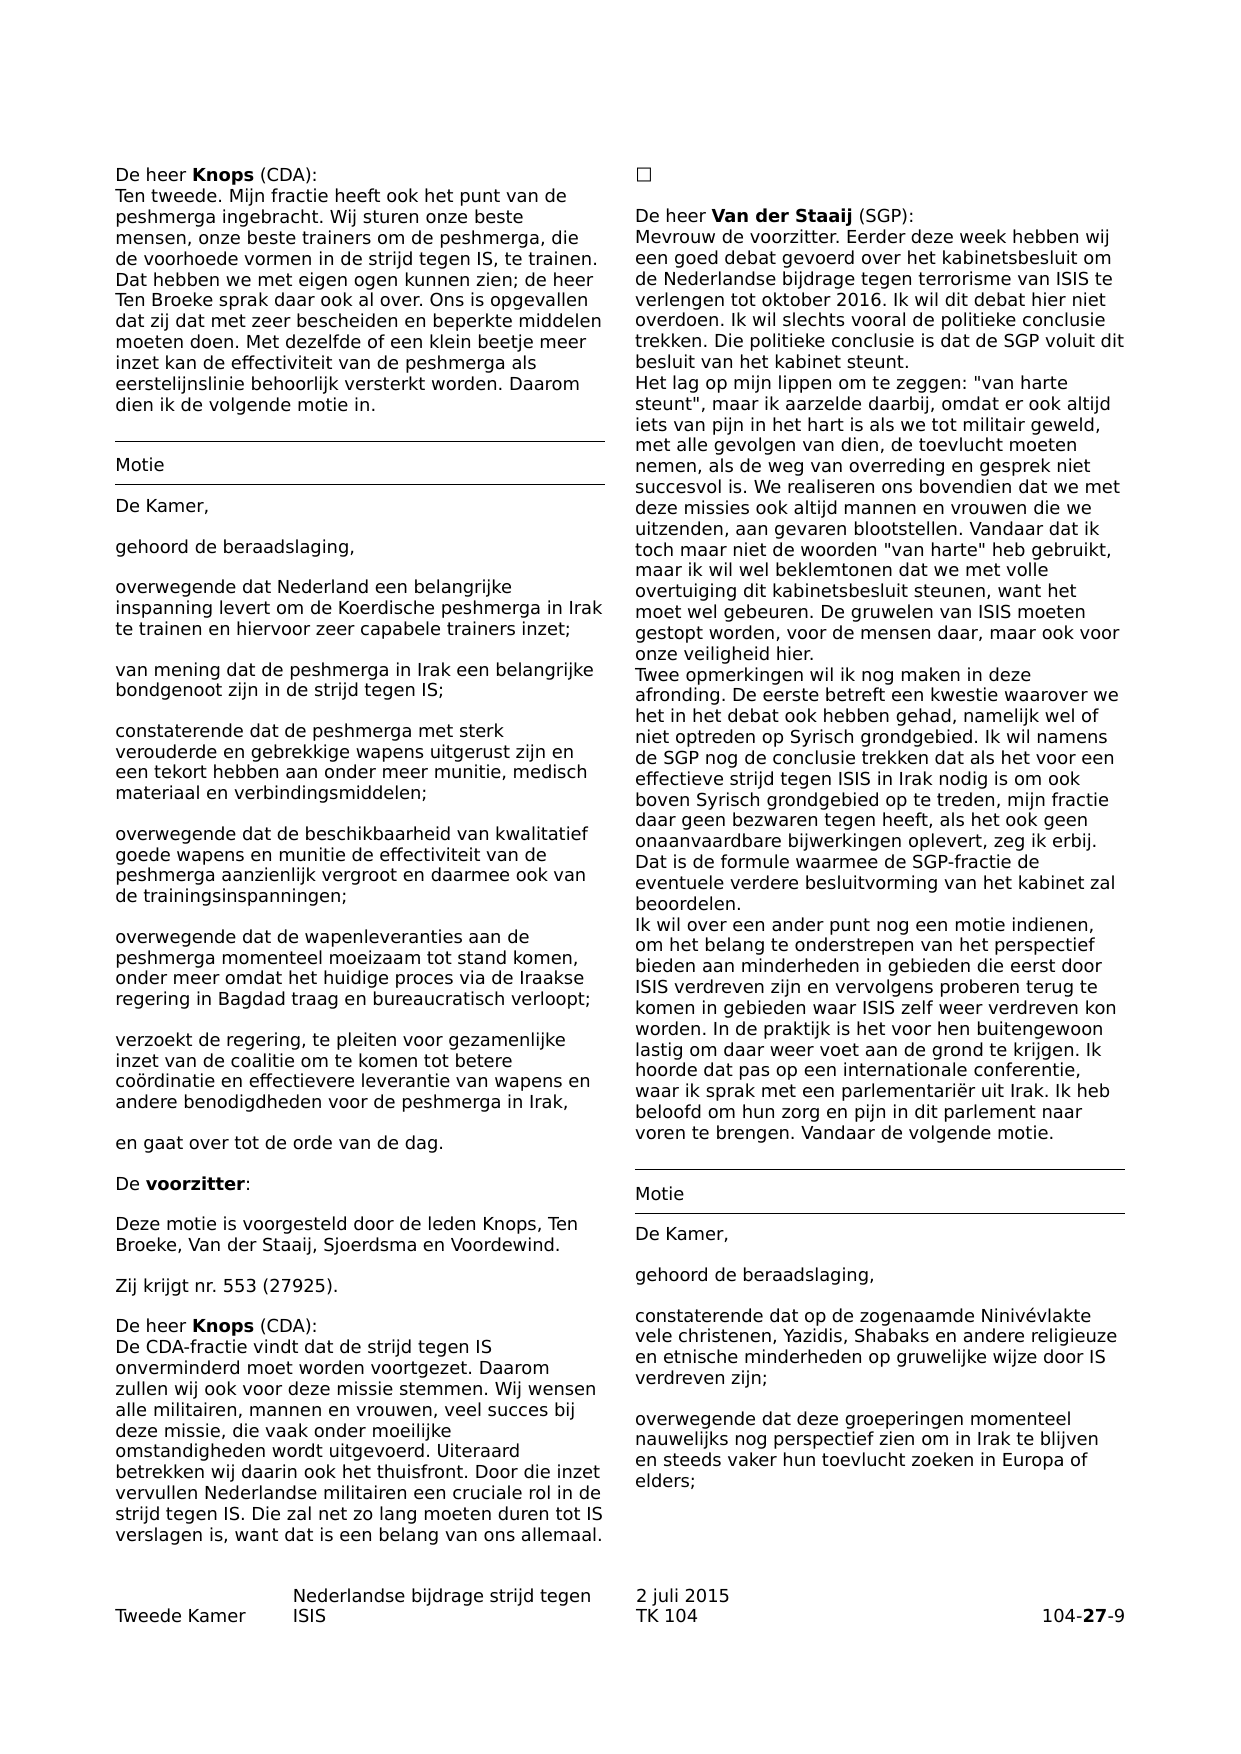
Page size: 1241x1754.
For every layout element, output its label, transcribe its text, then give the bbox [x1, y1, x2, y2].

text Mevrouw de voorzitter. Eerder deze week hebben wij een goed debat gevoerd over het kabinetsbesluit om de Nederlandse bijdrage tegen terrorisme van ISIS te verlengen tot oktober 2016. Ik wil dit debat hier niet overdoen. Ik wil slechts vooral de politieke conclusie trekken. Die politieke conclusie is dat de SGP voluit dit besluit van het kabinet steunt. [635, 227, 1125, 373]
text De voorzitter: [115, 1173, 605, 1194]
text gehoord de beraadslaging, [635, 1265, 1125, 1286]
text Het lag op mijn lippen om te zeggen: "van harte steunt", maar ik aarzelde daarbij, omdat er ook altijd iets van pijn in het hart is als we tot militair geweld, met alle gevolgen van dien, de toevlucht moeten nemen, als de weg van overreding en gesprek niet succesvol is. We realiseren ons bovendien dat we met deze missies ook altijd mannen en vrouwen die we uitzenden, aan gevaren blootstellen. Vandaar dat ik toch maar niet de woorden "van harte" heb gebruikt, maar ik wil wel beklemtonen dat we met volle overtuiging dit kabinetsbesluit steunen, want het moet wel gebeuren. De gruwelen van ISIS moeten gestopt worden, voor de mensen daar, maar ook voor onze veiligheid hier. [635, 373, 1125, 664]
text constaterende dat de peshmerga met sterk verouderde en gebrekkige wapens uitgerust zijn en een tekort hebben aan onder meer munitie, medisch materiaal en verbindingsmiddelen; [115, 721, 605, 804]
text constaterende dat op de zogenaamde Ninivévlakte vele christenen, Yazidis, Shabaks en andere religieuze en etnische minderheden op gruwelijke wijze door IS verdreven zijn; [635, 1306, 1125, 1388]
text Deze motie is voorgesteld door de leden Knops, Ten Broeke, Van der Staaij, Sjoerdsma en Voordewind. [115, 1214, 605, 1256]
text De Kamer, [115, 496, 605, 517]
text Twee opmerkingen wil ik nog maken in deze afronding. De eerste betreft een kwestie waarover we het in het debat ook hebben gehad, namelijk wel of niet optreden op Syrisch grondgebied. Ik wil namens de SGP nog de conclusie trekken dat als het voor een effectieve strijd tegen ISIS in Irak nodig is om ook boven Syrisch grondgebied op te treden, mijn fractie daar geen bezwaren tegen heeft, als het ook geen onaanvaardbare bijwerkingen oplevert, zeg ik erbij. Dat is de formule waarmee de SGP-fractie de eventuele verdere besluitvorming van het kabinet zal beoordelen. [635, 664, 1125, 914]
text Ik wil over een ander punt nog een motie indienen, om het belang te onderstrepen van het perspectief bieden aan minderheden in gebieden die eerst door ISIS verdreven zijn en vervolgens proberen terug te komen in gebieden waar ISIS zelf weer verdreven kon worden. In de praktijk is het voor hen buitengewoon lastig om daar weer voet aan de grond te krijgen. Ik hoorde dat pas op een internationale conferentie, waar ik sprak met een parlementariër uit Irak. Ik heb beloofd om hun zorg en pijn in dit parlement naar voren te brengen. Vandaar de volgende motie. [635, 914, 1125, 1143]
text overwegende dat de beschikbaarheid van kwalitatief goede wapens en munitie de effectiviteit van de peshmerga aanzienlijk vergroot en daarmee ook van de trainingsinspanningen; [115, 824, 605, 907]
text Motie [635, 1183, 1125, 1204]
text overwegende dat de wapenleveranties aan de peshmerga momenteel moeizaam tot stand komen, onder meer omdat het huidige proces via de Iraakse regering in Bagdad traag en bureaucratisch verloopt; [115, 927, 605, 1010]
text De heer Knops (CDA): [115, 1316, 605, 1337]
text van mening dat de peshmerga in Irak een belangrijke bondgenoot zijn in de strijd tegen IS; [115, 659, 605, 701]
text Zij krijgt nr. 553 (27925). [115, 1276, 605, 1296]
text De Kamer, [635, 1224, 1125, 1245]
text verzoekt de regering, te pleiten voor gezamenlijke inzet van de coalitie om te komen tot betere coördinatie en effectievere leverantie van wapens en andere benodigdheden voor de peshmerga in Irak, [115, 1030, 605, 1113]
text ⬜ [635, 165, 1125, 186]
text De heer Van der Staaij (SGP): [635, 206, 1125, 227]
text gehoord de beraadslaging, [115, 537, 605, 557]
text overwegende dat Nederland een belangrijke inspanning levert om de Koerdische peshmerga in Irak te trainen en hiervoor zeer capabele trainers inzet; [115, 577, 605, 639]
text en gaat over tot de orde van de dag. [115, 1133, 605, 1153]
text Motie [115, 455, 605, 476]
text De CDA-fractie vindt dat de strijd tegen IS onverminderd moet worden voortgezet. Daarom zullen wij ook voor deze missie stemmen. Wij wensen alle militairen, mannen en vrouwen, veel succes bij deze missie, die vaak onder moeilijke omstandigheden wordt uitgevoerd. Uiteraard betrekken wij daarin ook het thuisfront. Door die inzet vervullen Nederlandse militairen een cruciale rol in de strijd tegen IS. Die zal net zo lang moeten duren tot IS verslagen is, want dat is een belang van ons allemaal. [115, 1337, 605, 1545]
text overwegende dat deze groeperingen momenteel nauwelijks nog perspectief zien om in Irak te blijven en steeds vaker hun toevlucht zoeken in Europa of elders; [635, 1408, 1125, 1491]
text De heer Knops (CDA): [115, 165, 605, 186]
text Ten tweede. Mijn fractie heeft ook het punt van de peshmerga ingebracht. Wij sturen onze beste mensen, onze beste trainers om de peshmerga, die de voorhoede vormen in de strijd tegen IS, te trainen. Dat hebben we met eigen ogen kunnen zien; de heer Ten Broeke sprak daar ook al over. Ons is opgevallen dat zij dat met zeer bescheiden en beperkte middelen moeten doen. Met dezelfde of een klein beetje meer inzet kan de effectiviteit van de peshmerga als eerstelijnslinie behoorlijk versterkt worden. Daarom dien ik de volgende motie in. [115, 186, 605, 415]
